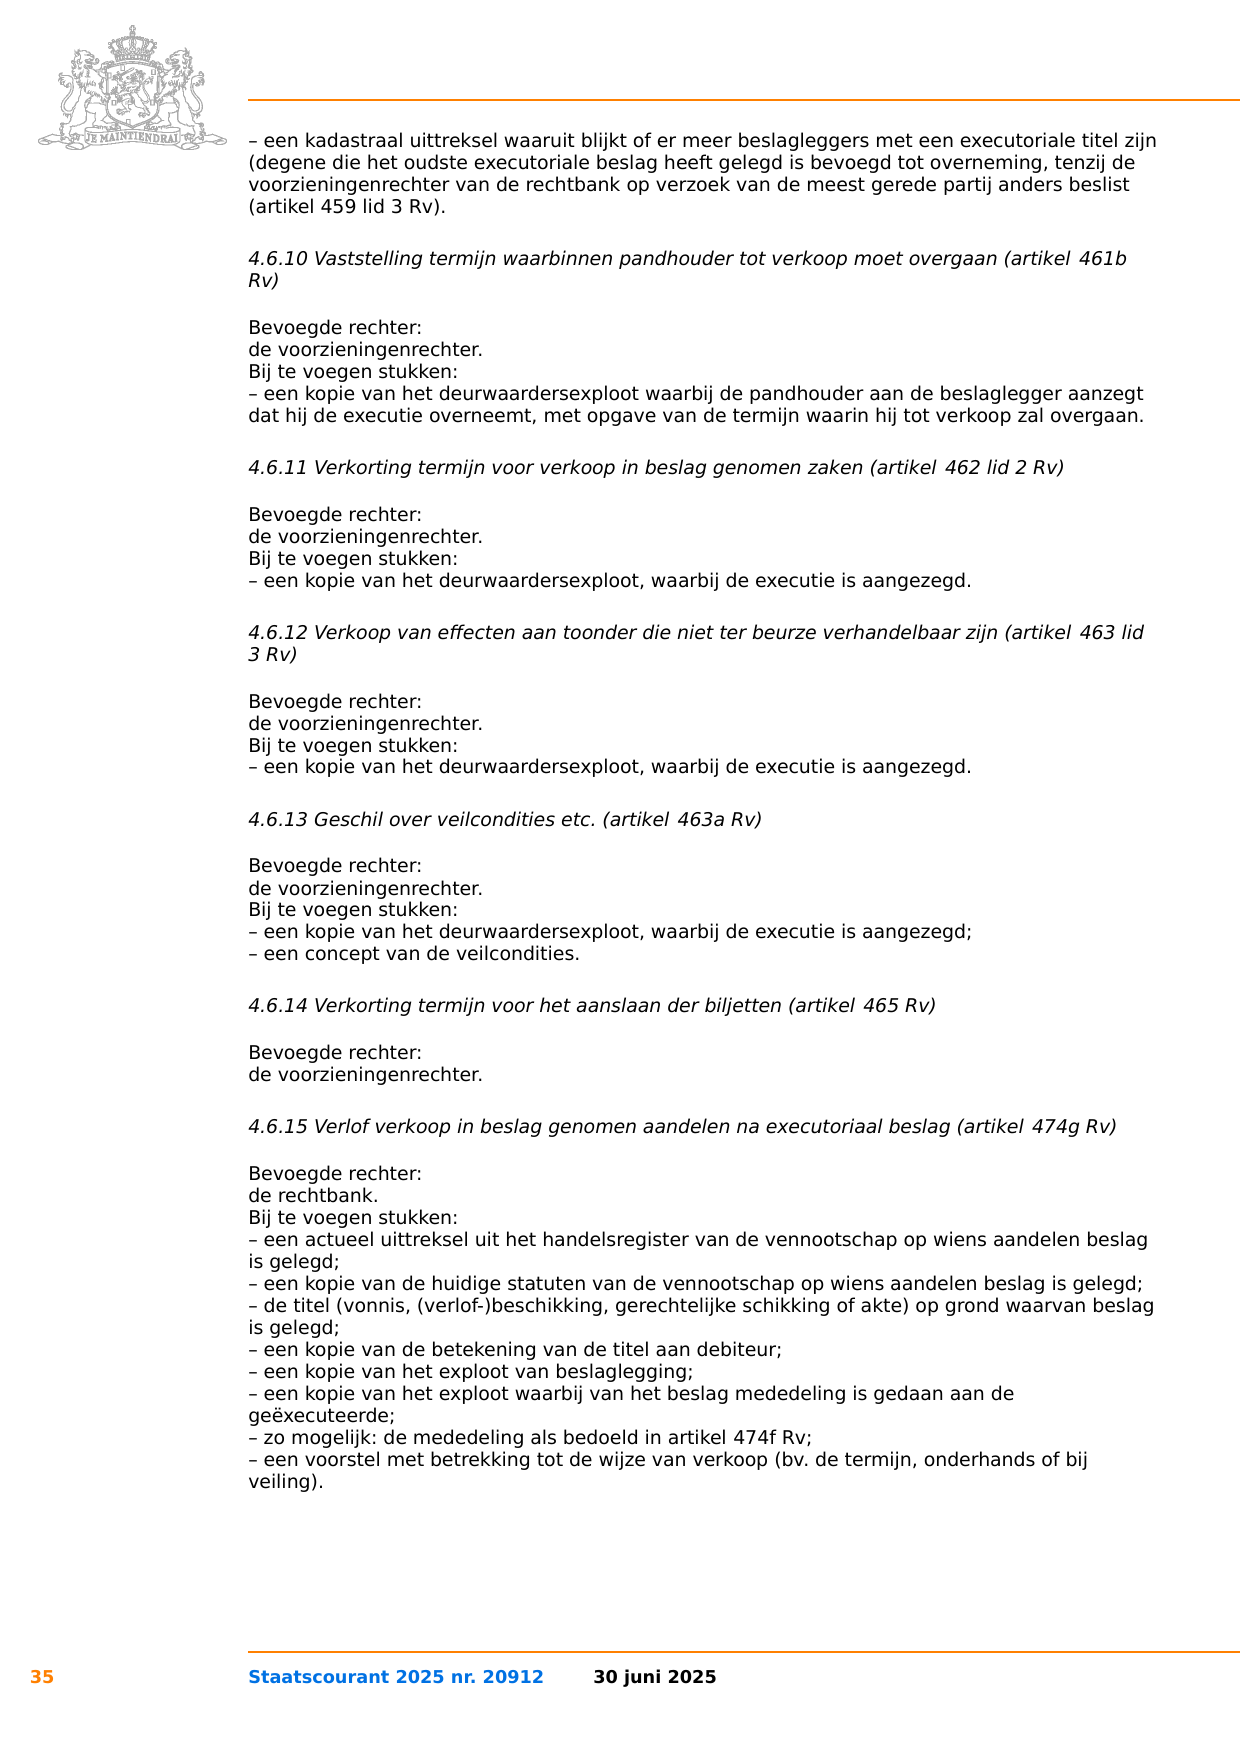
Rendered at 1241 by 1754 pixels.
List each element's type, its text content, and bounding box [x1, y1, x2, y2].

text – een kadastraal uittreksel waaruit blijkt of er meer beslagleggers met een executoriale titel zijn (degene die het oudste executoriale beslag heeft gelegd is bevoegd tot overneming, tenzij de voorzieningenrechter van de rechtbank op verzoek van de meest gerede partij anders beslist (artikel 459 lid 3 Rv). [248, 130, 1163, 218]
text – een voorstel met betrekking tot de wijze van verkoop (bv. de termijn, onderhands of bij veiling). [248, 1449, 1163, 1493]
text – een kopie van het exploot waarbij van het beslag mededeling is gedaan aan de geëxecuteerde; [248, 1383, 1163, 1427]
text Bij te voegen stukken: [248, 361, 1163, 383]
text Bij te voegen stukken: [248, 899, 1163, 921]
text – een actueel uittreksel uit het handelsregister van de vennootschap op wiens aandelen beslag is gelegd; [248, 1229, 1163, 1273]
text Bevoegde rechter: [248, 855, 1163, 877]
text Bij te voegen stukken: [248, 548, 1163, 569]
text de voorzieningenrechter. [248, 1064, 1163, 1086]
text Bij te voegen stukken: [248, 1207, 1163, 1229]
subtitle 4.6.14 Verkorting termijn voor het aanslaan der biljetten (artikel 465 Rv) [248, 995, 1163, 1017]
text de voorzieningenrechter. [248, 877, 1163, 899]
text – een kopie van de huidige statuten van de vennootschap op wiens aandelen beslag is gelegd; [248, 1273, 1163, 1295]
text Bevoegde rechter: [248, 1163, 1163, 1185]
text de rechtbank. [248, 1185, 1163, 1207]
text Bij te voegen stukken: [248, 734, 1163, 756]
text Bevoegde rechter: [248, 691, 1163, 712]
text – de titel (vonnis, (verlof-)beschikking, gerechtelijke schikking of akte) op grond waarvan beslag is gelegd; [248, 1295, 1163, 1339]
text de voorzieningenrechter. [248, 339, 1163, 361]
text Bevoegde rechter: [248, 504, 1163, 526]
text de voorzieningenrechter. [248, 526, 1163, 548]
text – een kopie van de betekening van de titel aan debiteur; [248, 1339, 1163, 1361]
picture [38, 25, 227, 150]
text – zo mogelijk: de mededeling als bedoeld in artikel 474f Rv; [248, 1427, 1163, 1449]
text – een kopie van het deurwaardersexploot, waarbij de executie is aangezegd. [248, 569, 1163, 592]
text – een concept van de veilcondities. [248, 943, 1163, 965]
text – een kopie van het deurwaardersexploot waarbij de pandhouder aan de beslaglegger aanzegt dat hij de executie overneemt, met opgave van de termijn waarin hij tot verkoop zal overgaan. [248, 383, 1163, 427]
text – een kopie van het exploot van beslaglegging; [248, 1361, 1163, 1383]
text Bevoegde rechter: [248, 317, 1163, 339]
subtitle 4.6.12 Verkoop van effecten aan toonder die niet ter beurze verhandelbaar zijn (artikel 463 lid 3 Rv) [248, 622, 1163, 666]
subtitle 4.6.13 Geschil over veilcondities etc. (artikel 463a Rv) [248, 808, 1163, 830]
subtitle 4.6.10 Vaststelling termijn waarbinnen pandhouder tot verkoop moet overgaan (artikel 461b Rv) [248, 248, 1163, 292]
subtitle 4.6.11 Verkorting termijn voor verkoop in beslag genomen zaken (artikel 462 lid 2 Rv) [248, 457, 1163, 479]
text – een kopie van het deurwaardersexploot, waarbij de executie is aangezegd; [248, 921, 1163, 943]
text de voorzieningenrechter. [248, 712, 1163, 734]
subtitle 4.6.15 Verlof verkoop in beslag genomen aandelen na executoriaal beslag (artikel 474g Rv) [248, 1116, 1163, 1138]
text Bevoegde rechter: [248, 1042, 1163, 1064]
text – een kopie van het deurwaardersexploot, waarbij de executie is aangezegd. [248, 756, 1163, 778]
